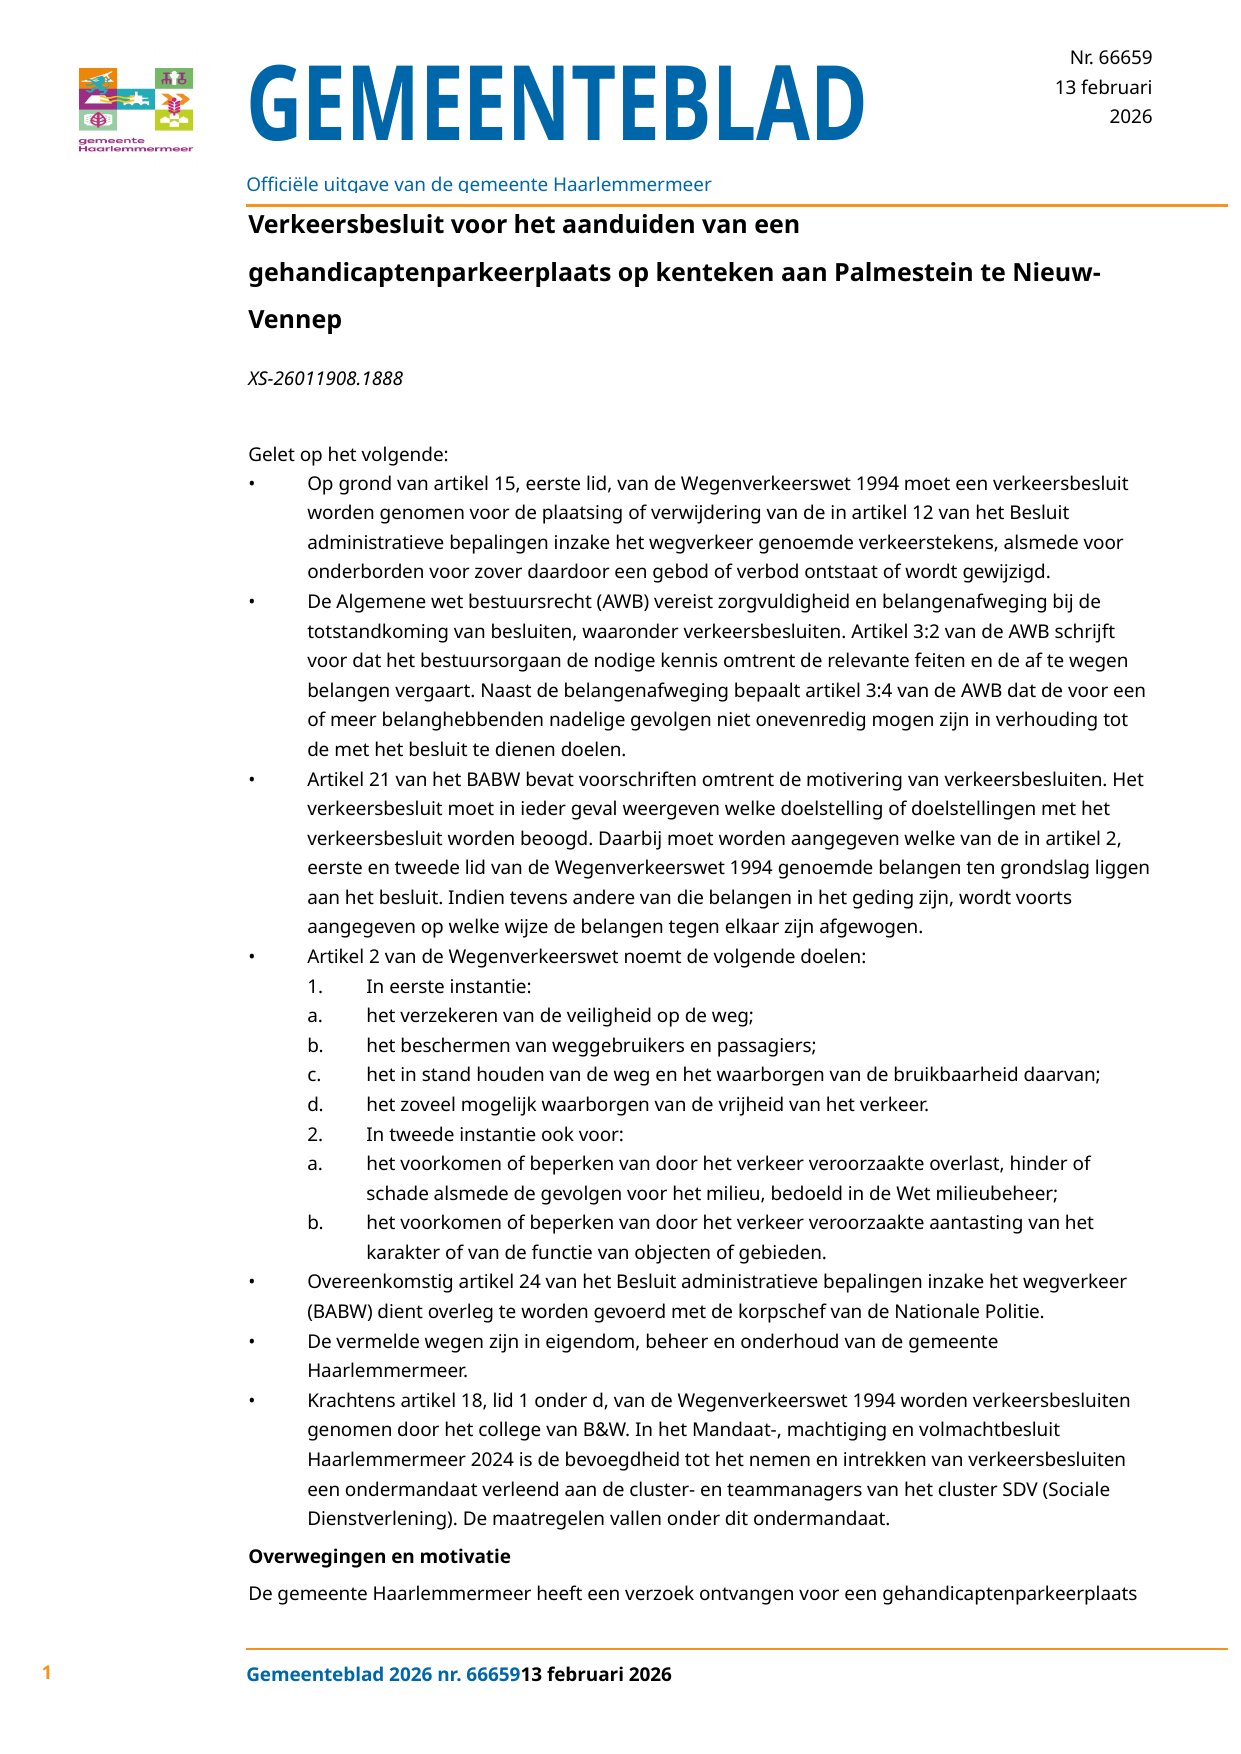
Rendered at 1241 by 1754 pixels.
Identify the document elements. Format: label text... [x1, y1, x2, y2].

list het verzekeren van de veiligheid op de weg; [307, 1002, 1152, 1028]
list Artikel 2 van de Wegenverkeerswet noemt de volgende doelen: [248, 943, 1152, 969]
list het beschermen van weggebruikers en passagiers; [307, 1032, 1152, 1058]
list Op grond van artikel 15, eerste lid, van de Wegenverkeerswet 1994 moet een verkeersbesluit worden genomen voor de plaatsing of verwijdering van de in artikel 12 van het Besluit administratieve bepalingen inzake het wegverkeer genoemde verkeerstekens, alsmede voor onderborden voor zover daardoor een gebod of verbod ontstaat of wordt gewijzigd. [248, 470, 1152, 584]
text De gemeente Haarlemmermeer heeft een verzoek ontvangen voor een gehandicaptenparkeerplaats [248, 1580, 1152, 1606]
text Overwegingen en motivatie [248, 1543, 1152, 1569]
list het in stand houden van de weg en het waarborgen van de bruikbaarheid daarvan; [307, 1062, 1152, 1087]
text XS-26011908.1888 [248, 366, 1152, 391]
list De vermelde wegen zijn in eigendom, beheer en onderhoud van de gemeente Haarlemmermeer. [248, 1328, 1152, 1383]
list het zoveel mogelijk waarborgen van de vrijheid van het verkeer. [307, 1091, 1152, 1117]
text Gelet op het volgende: [248, 442, 1152, 467]
list In eerste instantie: [307, 973, 1152, 998]
list De Algemene wet bestuursrecht (AWB) vereist zorgvuldigheid en belangenafweging bij de totstandkoming van besluiten, waaronder verkeersbesluiten. Artikel 3:2 van de AWB schrijft voor dat het bestuursorgaan de nodige kennis omtrent de relevante feiten en de af te wegen belangen vergaart. Naast de belangenafweging bepaalt artikel 3:4 van de AWB dat de voor een of meer belanghebbenden nadelige gevolgen niet onevenredig mogen zijn in verhouding tot de met het besluit te dienen doelen. [248, 588, 1152, 762]
list Krachtens artikel 18, lid 1 onder d, van de Wegenverkeerswet 1994 worden verkeersbesluiten genomen door het college van B&W. In het Mandaat-, machtiging en volmachtbesluit Haarlemmermeer 2024 is de bevoegdheid tot het nemen en intrekken van verkeersbesluiten een ondermandaat verleend aan de cluster- en teammanagers van het cluster SDV (Sociale Dienstverlening). De maatregelen vallen onder dit ondermandaat. [248, 1387, 1152, 1531]
list het voorkomen of beperken van door het verkeer veroorzaakte overlast, hinder of schade alsmede de gevolgen voor het milieu, bedoeld in de Wet milieubeheer; [307, 1150, 1152, 1206]
list het voorkomen of beperken van door het verkeer veroorzaakte aantasting van het karakter of van de functie van objecten of gebieden. [307, 1209, 1152, 1265]
picture [41, 47, 231, 172]
text Verkeersbesluit voor het aanduiden van een gehandicaptenparkeerplaats op kenteken aan Palmestein te Nieuw-Vennep [248, 207, 1152, 336]
list Artikel 21 van het BABW bevat voorschriften omtrent de motivering van verkeersbesluiten. Het verkeersbesluit moet in ieder geval weergeven welke doelstelling of doelstellingen met het verkeersbesluit worden beoogd. Daarbij moet worden aangegeven welke van de in artikel 2, eerste en tweede lid van de Wegenverkeerswet 1994 genoemde belangen ten grondslag liggen aan het besluit. Indien tevens andere van die belangen in het geding zijn, wordt voorts aangegeven op welke wijze de belangen tegen elkaar zijn afgewogen. [248, 766, 1152, 939]
list Overeenkomstig artikel 24 van het Besluit administratieve bepalingen inzake het wegverkeer (BABW) dient overleg te worden gevoerd met de korpschef van de Nationale Politie. [248, 1269, 1152, 1324]
list In tweede instantie ook voor: [307, 1121, 1152, 1146]
